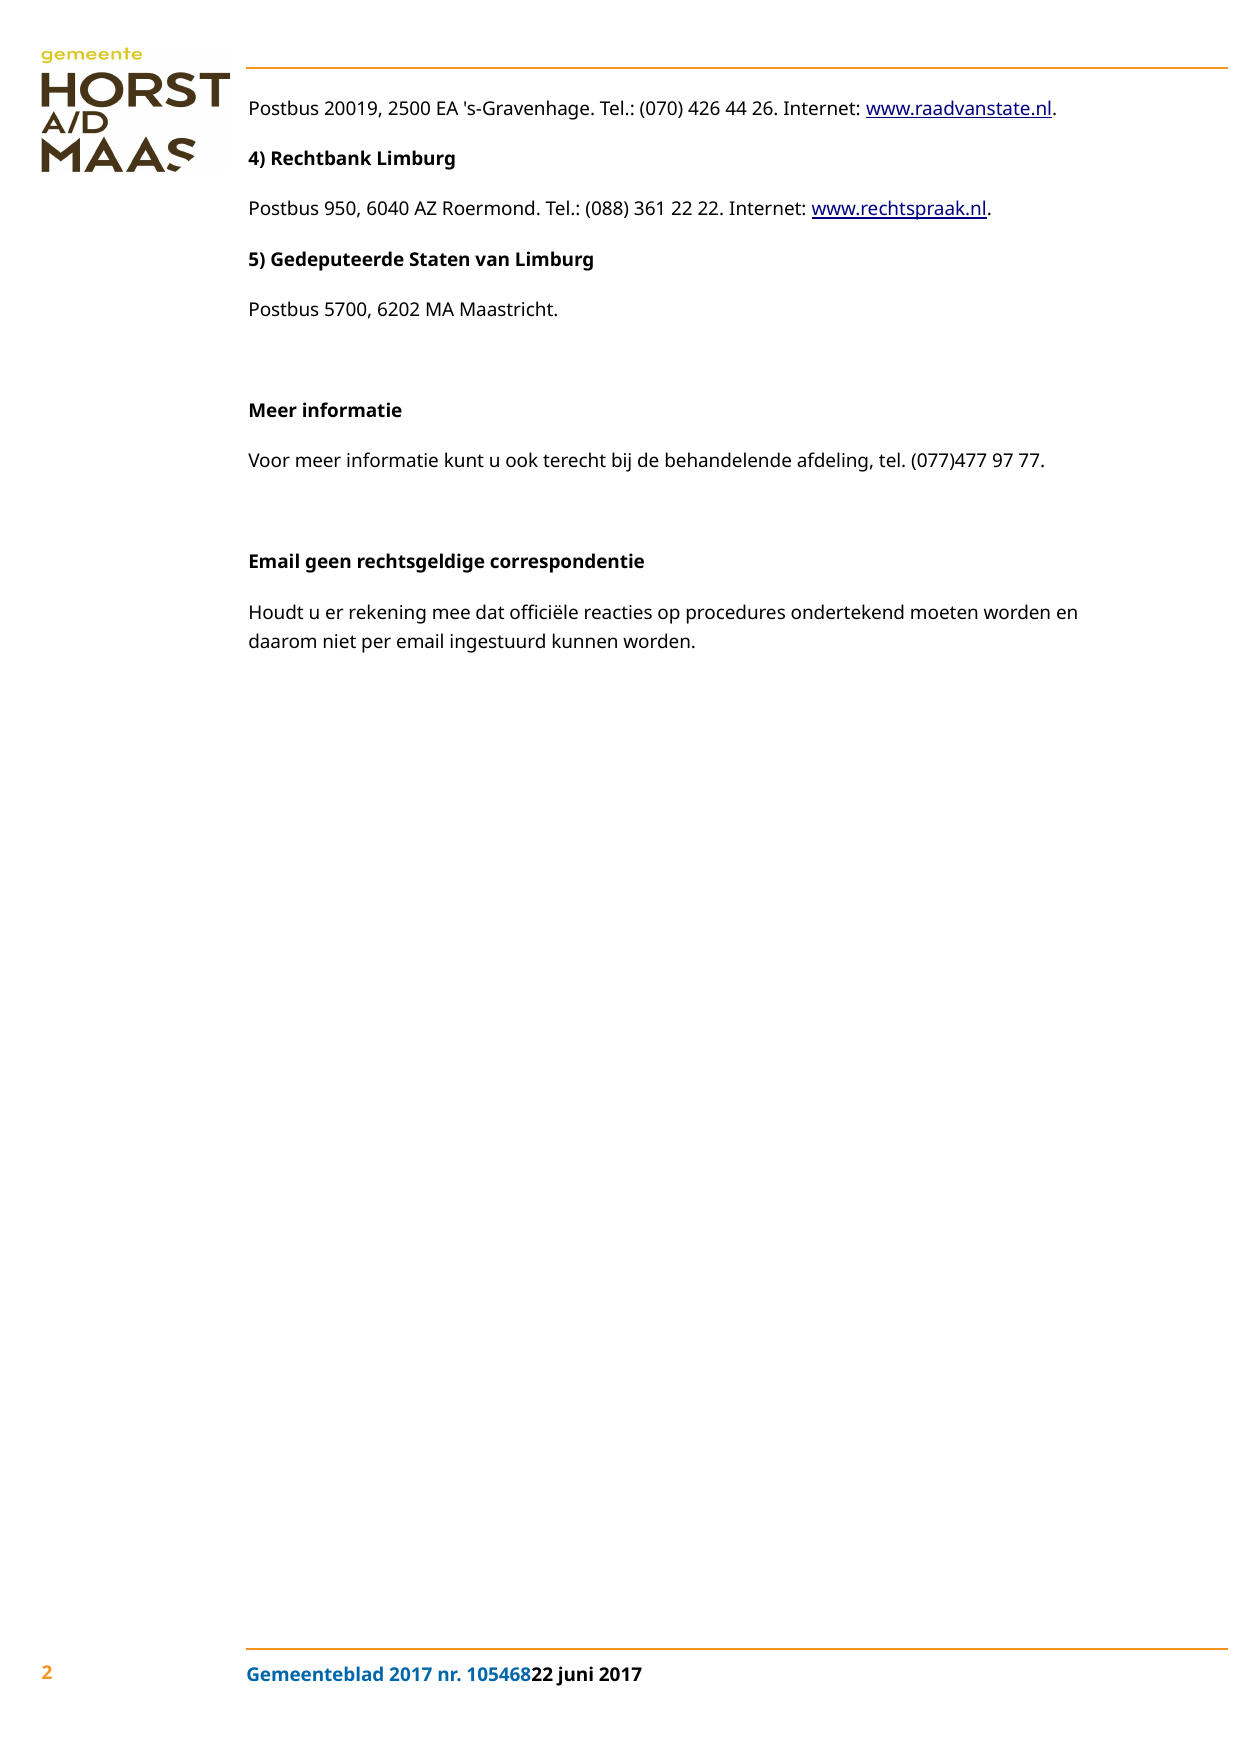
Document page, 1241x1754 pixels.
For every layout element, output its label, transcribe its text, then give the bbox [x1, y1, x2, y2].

picture [41, 47, 231, 172]
text Postbus 5700, 6202 MA Maastricht. [248, 296, 1152, 322]
text Houdt u er rekening mee dat officiële reacties op procedures ondertekend moeten worden en daarom niet per email ingestuurd kunnen worden. [248, 599, 1152, 654]
text Meer informatie [248, 397, 1152, 423]
text Voor meer informatie kunt u ook terecht bij de behandelende afdeling, tel. (077)477 97 77. [248, 448, 1152, 473]
text 4) Rechtbank Limburg [248, 145, 1152, 171]
text Email geen rechtsgeldige correspondentie [248, 548, 1152, 574]
text Postbus 950, 6040 AZ Roermond. Tel.: (088) 361 22 22. Internet: www.rechtspraak.nl. [248, 196, 1152, 221]
text 5) Gedeputeerde Staten van Limburg [248, 246, 1152, 272]
text Postbus 20019, 2500 EA 's-Gravenhage. Tel.: (070) 426 44 26. Internet: www.raadvanstate.nl. [248, 95, 1152, 121]
